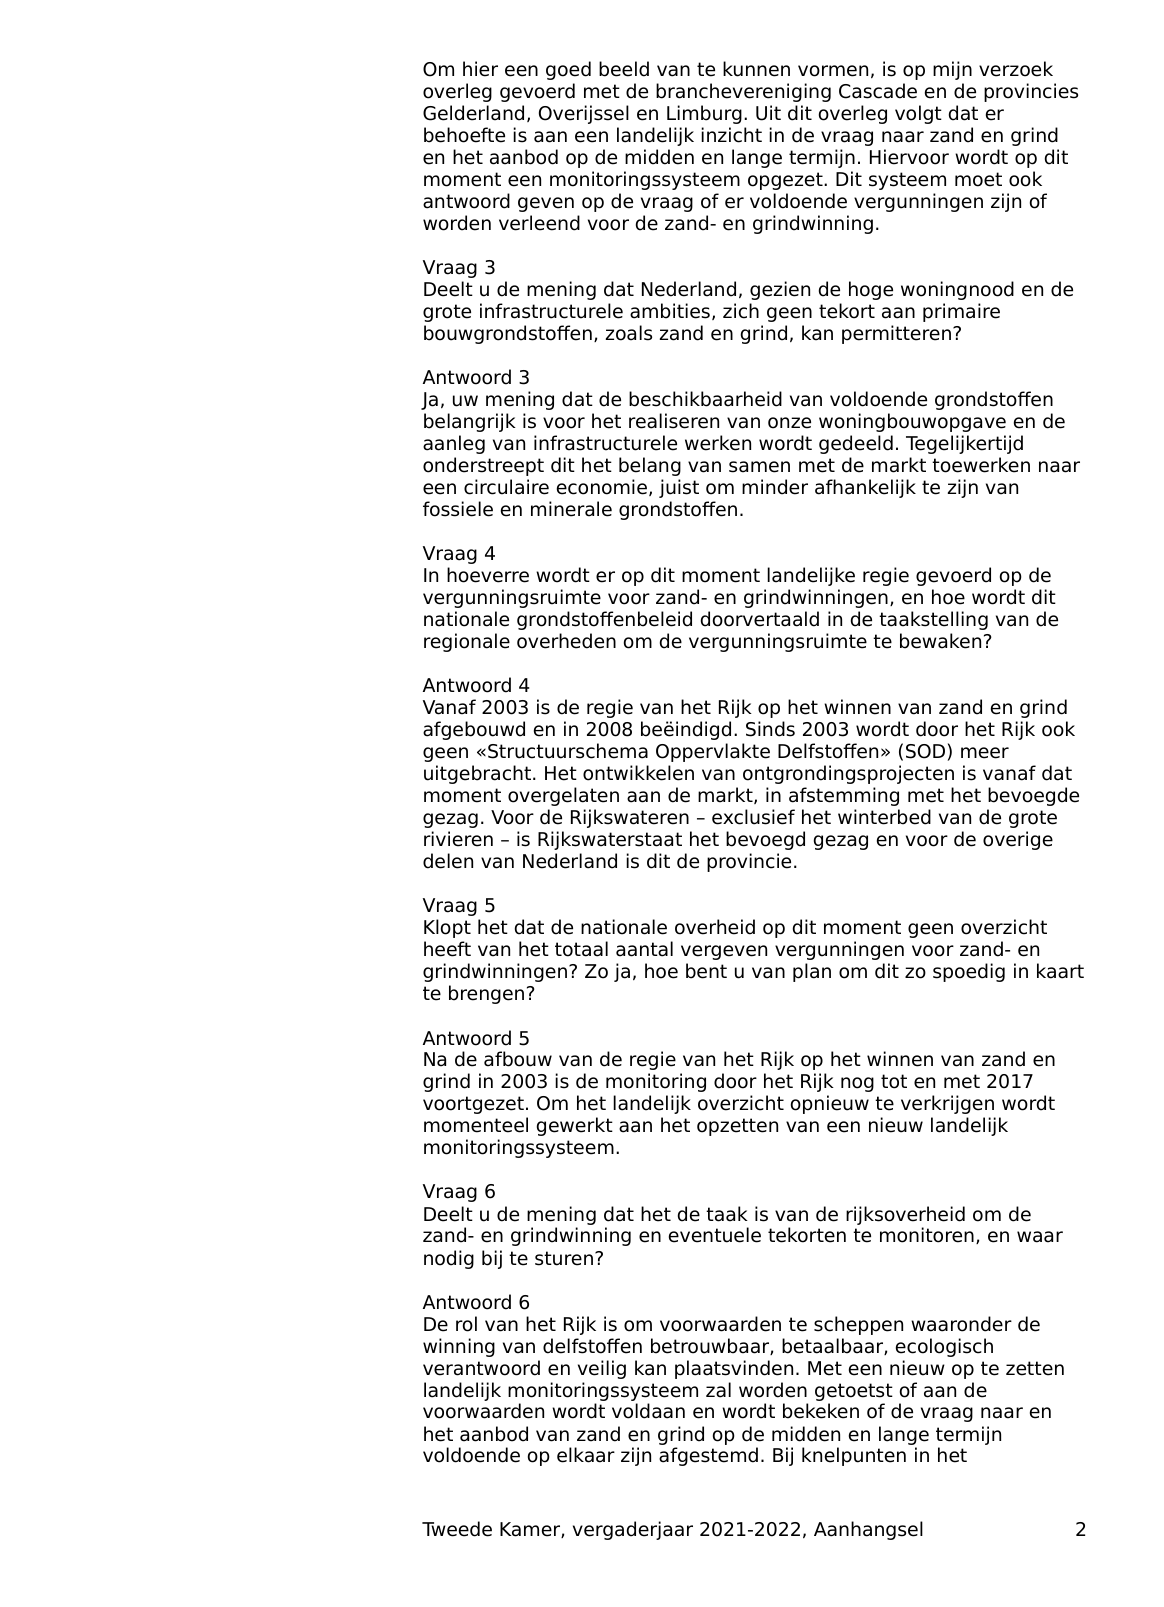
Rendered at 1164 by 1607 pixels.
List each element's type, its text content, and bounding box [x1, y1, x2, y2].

text Antwoord 3 [422, 367, 1087, 389]
text Klopt het dat de nationale overheid op dit moment geen overzicht heeft van het totaal aantal vergeven vergunningen voor zand- en grindwinningen? Zo ja, hoe bent u van plan om dit zo spoedig in kaart te brengen? [422, 917, 1087, 1005]
text Na de afbouw van de regie van het Rijk op het winnen van zand en grind in 2003 is de monitoring door het Rijk nog tot en met 2017 voortgezet. Om het landelijk overzicht opnieuw te verkrijgen wordt momenteel gewerkt aan het opzetten van een nieuw landelijk monitoringssysteem. [422, 1049, 1087, 1159]
text De rol van het Rijk is om voorwaarden te scheppen waaronder de winning van delfstoffen betrouwbaar, betaalbaar, ecologisch verantwoord en veilig kan plaatsvinden. Met een nieuw op te zetten landelijk monitoringssysteem zal worden getoetst of aan de voorwaarden wordt voldaan en wordt bekeken of de vraag naar en het aanbod van zand en grind op de midden en lange termijn voldoende op elkaar zijn afgestemd. Bij knelpunten in het [422, 1313, 1087, 1467]
text Deelt u de mening dat het de taak is van de rijksoverheid om de zand- en grindwinning en eventuele tekorten te monitoren, en waar nodig bij te sturen? [422, 1203, 1087, 1269]
text Vraag 5 [422, 895, 1087, 917]
text Vraag 6 [422, 1181, 1087, 1203]
text Vraag 4 [422, 543, 1087, 565]
text Antwoord 4 [422, 675, 1087, 697]
text Antwoord 6 [422, 1292, 1087, 1313]
text Ja, uw mening dat de beschikbaarheid van voldoende grondstoffen belangrijk is voor het realiseren van onze woningbouwopgave en de aanleg van infrastructurele werken wordt gedeeld. Tegelijkertijd onderstreept dit het belang van samen met de markt toewerken naar een circulaire economie, juist om minder afhankelijk te zijn van fossiele en minerale grondstoffen. [422, 389, 1087, 521]
text Antwoord 5 [422, 1027, 1087, 1049]
text In hoeverre wordt er op dit moment landelijke regie gevoerd op de vergunningsruimte voor zand- en grindwinningen, en hoe wordt dit nationale grondstoffenbeleid doorvertaald in de taakstelling van de regionale overheden om de vergunningsruimte te bewaken? [422, 565, 1087, 653]
text Vanaf 2003 is de regie van het Rijk op het winnen van zand en grind afgebouwd en in 2008 beëindigd. Sinds 2003 wordt door het Rijk ook geen «Structuurschema Oppervlakte Delfstoffen» (SOD) meer uitgebracht. Het ontwikkelen van ontgrondingsprojecten is vanaf dat moment overgelaten aan de markt, in afstemming met het bevoegde gezag. Voor de Rijkswateren – exclusief het winterbed van de grote rivieren – is Rijkswaterstaat het bevoegd gezag en voor de overige delen van Nederland is dit de provincie. [422, 697, 1087, 873]
text Deelt u de mening dat Nederland, gezien de hoge woningnood en de grote infrastructurele ambities, zich geen tekort aan primaire bouwgrondstoffen, zoals zand en grind, kan permitteren? [422, 279, 1087, 345]
text Om hier een goed beeld van te kunnen vormen, is op mijn verzoek overleg gevoerd met de branchevereniging Cascade en de provincies Gelderland, Overijssel en Limburg. Uit dit overleg volgt dat er behoefte is aan een landelijk inzicht in de vraag naar zand en grind en het aanbod op de midden en lange termijn. Hiervoor wordt op dit moment een monitoringssysteem opgezet. Dit systeem moet ook antwoord geven op de vraag of er voldoende vergunningen zijn of worden verleend voor de zand- en grindwinning. [422, 59, 1087, 235]
text Vraag 3 [422, 257, 1087, 279]
